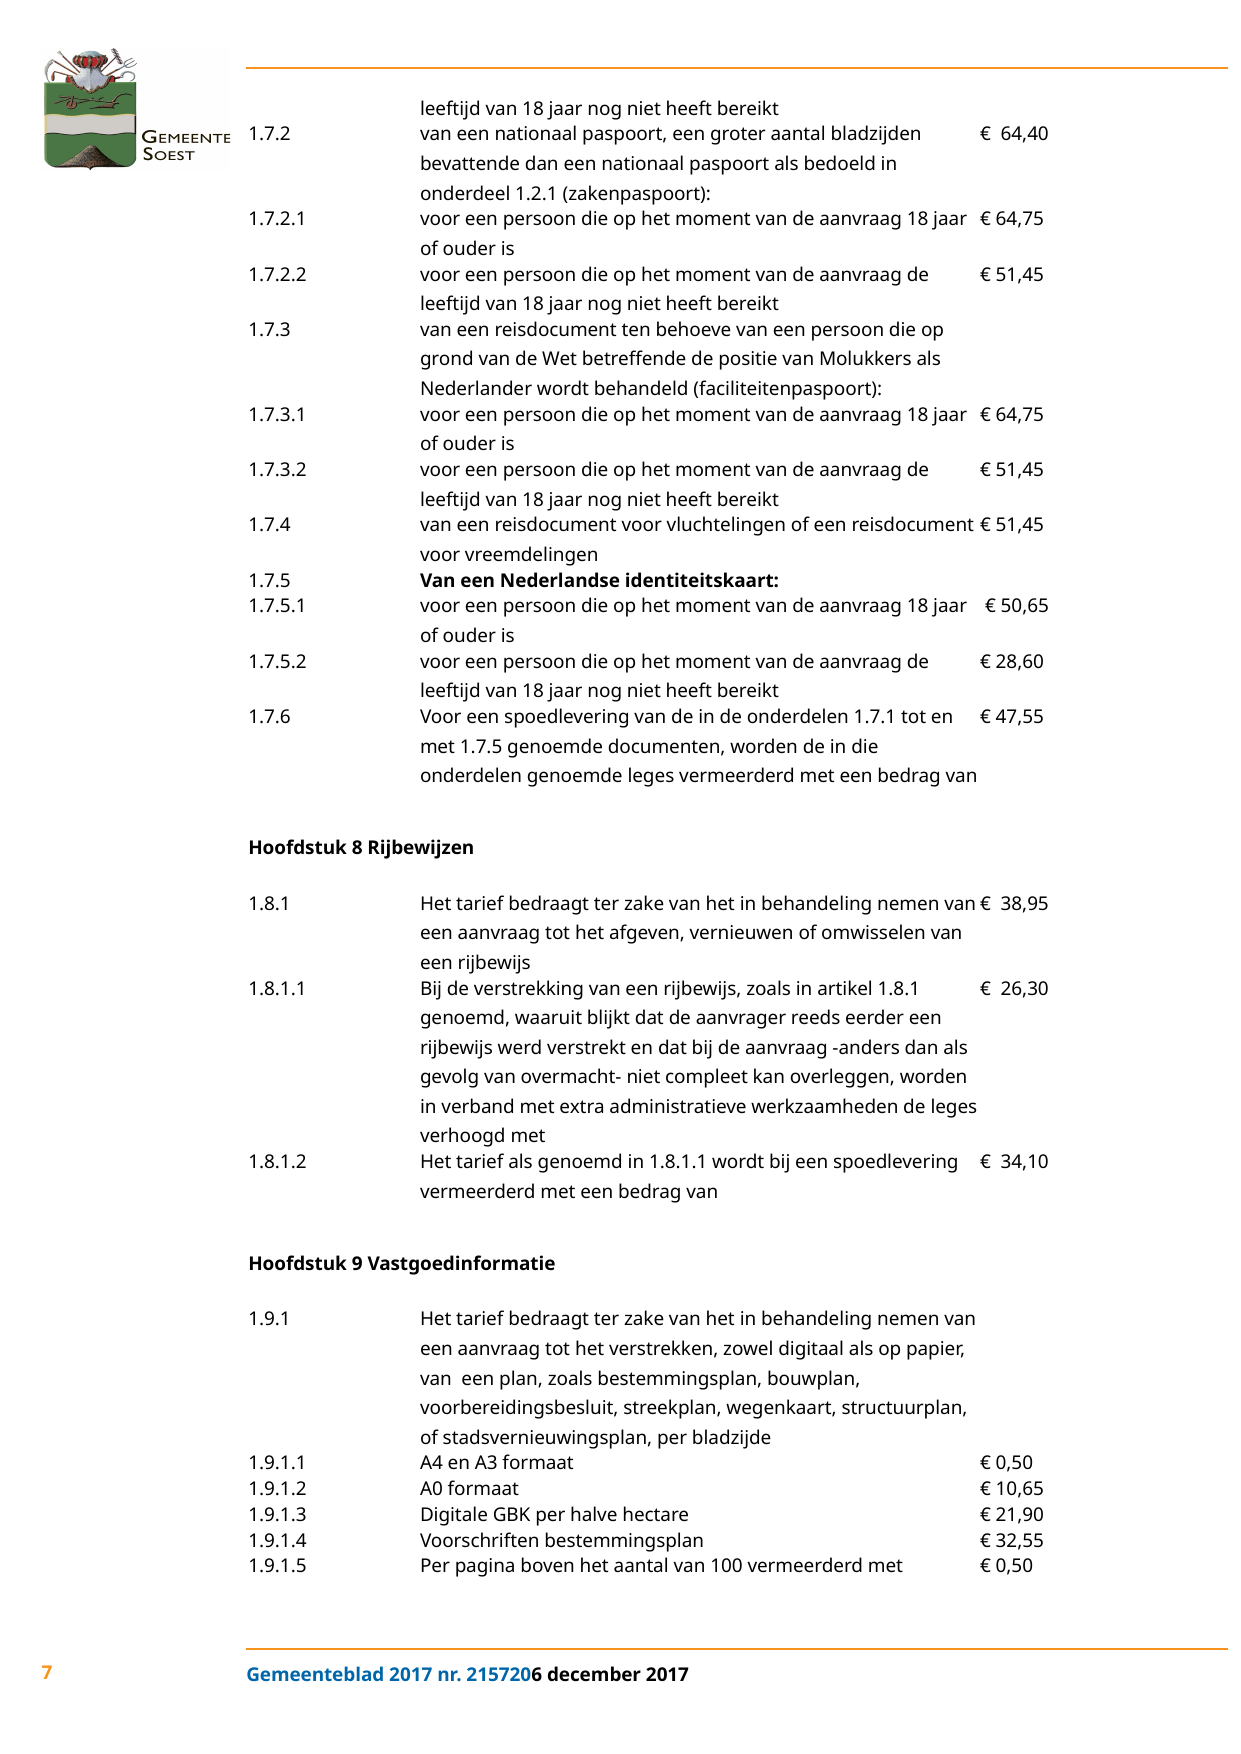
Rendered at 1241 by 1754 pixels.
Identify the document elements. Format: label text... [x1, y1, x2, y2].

table_cell € 64,75 [980, 401, 1152, 456]
table_cell Voorschriften bestemmingsplan [420, 1527, 980, 1552]
table_cell voor een persoon die op het moment van de aanvraag de leeftijd van 18 jaar nog niet heeft bereikt [420, 456, 980, 512]
table_cell Het tarief als genoemd in 1.8.1.1 wordt bij een spoedlevering vermeerderd met een bedrag van [420, 1149, 980, 1204]
table_cell Bij de verstrekking van een rijbewijs, zoals in artikel 1.8.1 genoemd, waaruit blijkt dat de aanvrager reeds eerder een rijbewijs werd verstrekt en dat bij de aanvraag -anders dan als gevolg van overmacht- niet compleet kan overleggen, worden in verband met extra administratieve werkzaamheden de leges verhoogd met [420, 975, 980, 1148]
table_cell van een reisdocument ten behoeve van een persoon die op grond van de Wet betreffende de positie van Molukkers als Nederlander wordt behandeld (faciliteitenpaspoort): [420, 316, 980, 401]
table_cell voor een persoon die op het moment van de aanvraag de leeftijd van 18 jaar nog niet heeft bereikt [420, 648, 980, 703]
table_cell € 51,45 [980, 261, 1152, 316]
table_cell € 26,30 [980, 975, 1152, 1148]
table_cell [980, 567, 1152, 593]
table_cell 1.7.5.2 [248, 648, 420, 703]
table_cell 1.8.1.2 [248, 1149, 420, 1204]
table_cell € 28,60 [980, 648, 1152, 703]
table_cell € 32,55 [980, 1527, 1152, 1552]
table_header € 38,95 [980, 890, 1152, 975]
table_cell € 50,65 [980, 593, 1152, 648]
text Hoofdstuk 8 Rijbewijzen [248, 834, 1152, 860]
table_cell voor een persoon die op het moment van de aanvraag 18 jaar of ouder is [420, 205, 980, 261]
table_cell van een reisdocument voor vluchtelingen of een reisdocument voor vreemdelingen [420, 512, 980, 567]
table_cell 1.9.1.3 [248, 1501, 420, 1527]
table_header 1.8.1 [248, 890, 420, 975]
text Hoofdstuk 9 Vastgoedinformatie [248, 1250, 1152, 1276]
table_cell 1.7.4 [248, 512, 420, 567]
table_cell Voor een spoedlevering van de in de onderdelen 1.7.1 tot en met 1.7.5 genoemde documenten, worden de in die onderdelen genoemde leges vermeerderd met een bedrag van [420, 703, 980, 788]
table_cell 1.7.2 [248, 121, 420, 205]
picture [41, 47, 231, 172]
table_cell 1.9.1.2 [248, 1475, 420, 1501]
table_cell € 34,10 [980, 1149, 1152, 1204]
table_cell leeftijd van 18 jaar nog niet heeft bereikt [420, 95, 980, 121]
table_cell [248, 95, 420, 121]
table_cell 1.9.1.5 [248, 1553, 420, 1578]
table_cell € 51,45 [980, 512, 1152, 567]
table_cell € 51,45 [980, 456, 1152, 512]
table_cell Digitale GBK per halve hectare [420, 1501, 980, 1527]
table_cell 1.7.5 [248, 567, 420, 593]
table_cell € 0,50 [980, 1553, 1152, 1578]
table_cell [980, 95, 1152, 121]
table_cell 1.9.1.4 [248, 1527, 420, 1552]
table_cell € 47,55 [980, 703, 1152, 788]
table_cell 1.7.3.1 [248, 401, 420, 456]
table_cell 1.7.3 [248, 316, 420, 401]
table_header Het tarief bedraagt ter zake van het in behandeling nemen van een aanvraag tot het afgeven, vernieuwen of omwisselen van een rijbewijs [420, 890, 980, 975]
table_cell € 10,65 [980, 1475, 1152, 1501]
table_cell Van een Nederlandse identiteitskaart: [420, 567, 980, 593]
table_cell van een nationaal paspoort, een groter aantal bladzijden bevattende dan een nationaal paspoort als bedoeld in onderdeel 1.2.1 (zakenpaspoort): [420, 121, 980, 205]
table_cell 1.7.5.1 [248, 593, 420, 648]
table_cell Per pagina boven het aantal van 100 vermeerderd met [420, 1553, 980, 1578]
table_cell 1.9.1.1 [248, 1450, 420, 1475]
table_cell 1.7.6 [248, 703, 420, 788]
table_cell € 0,50 [980, 1450, 1152, 1475]
table_cell 1.8.1.1 [248, 975, 420, 1148]
table_cell voor een persoon die op het moment van de aanvraag de leeftijd van 18 jaar nog niet heeft bereikt [420, 261, 980, 316]
table_cell € 64,75 [980, 205, 1152, 261]
table_cell 1.7.3.2 [248, 456, 420, 512]
table_cell 1.7.2.2 [248, 261, 420, 316]
table_cell A4 en A3 formaat [420, 1450, 980, 1475]
table_cell voor een persoon die op het moment van de aanvraag 18 jaar of ouder is [420, 593, 980, 648]
table_cell € 21,90 [980, 1501, 1152, 1527]
table_cell € 64,40 [980, 121, 1152, 205]
table_cell 1.7.2.1 [248, 205, 420, 261]
table_header [980, 1306, 1152, 1449]
table_cell voor een persoon die op het moment van de aanvraag 18 jaar of ouder is [420, 401, 980, 456]
table_cell [980, 316, 1152, 401]
table_header Het tarief bedraagt ter zake van het in behandeling nemen van een aanvraag tot het verstrekken, zowel digitaal als op papier, van een plan, zoals bestemmingsplan, bouwplan, voorbereidingsbesluit, streekplan, wegenkaart, structuurplan, of stadsvernieuwingsplan, per bladzijde [420, 1306, 980, 1449]
table_header 1.9.1 [248, 1306, 420, 1449]
table_cell A0 formaat [420, 1475, 980, 1501]
